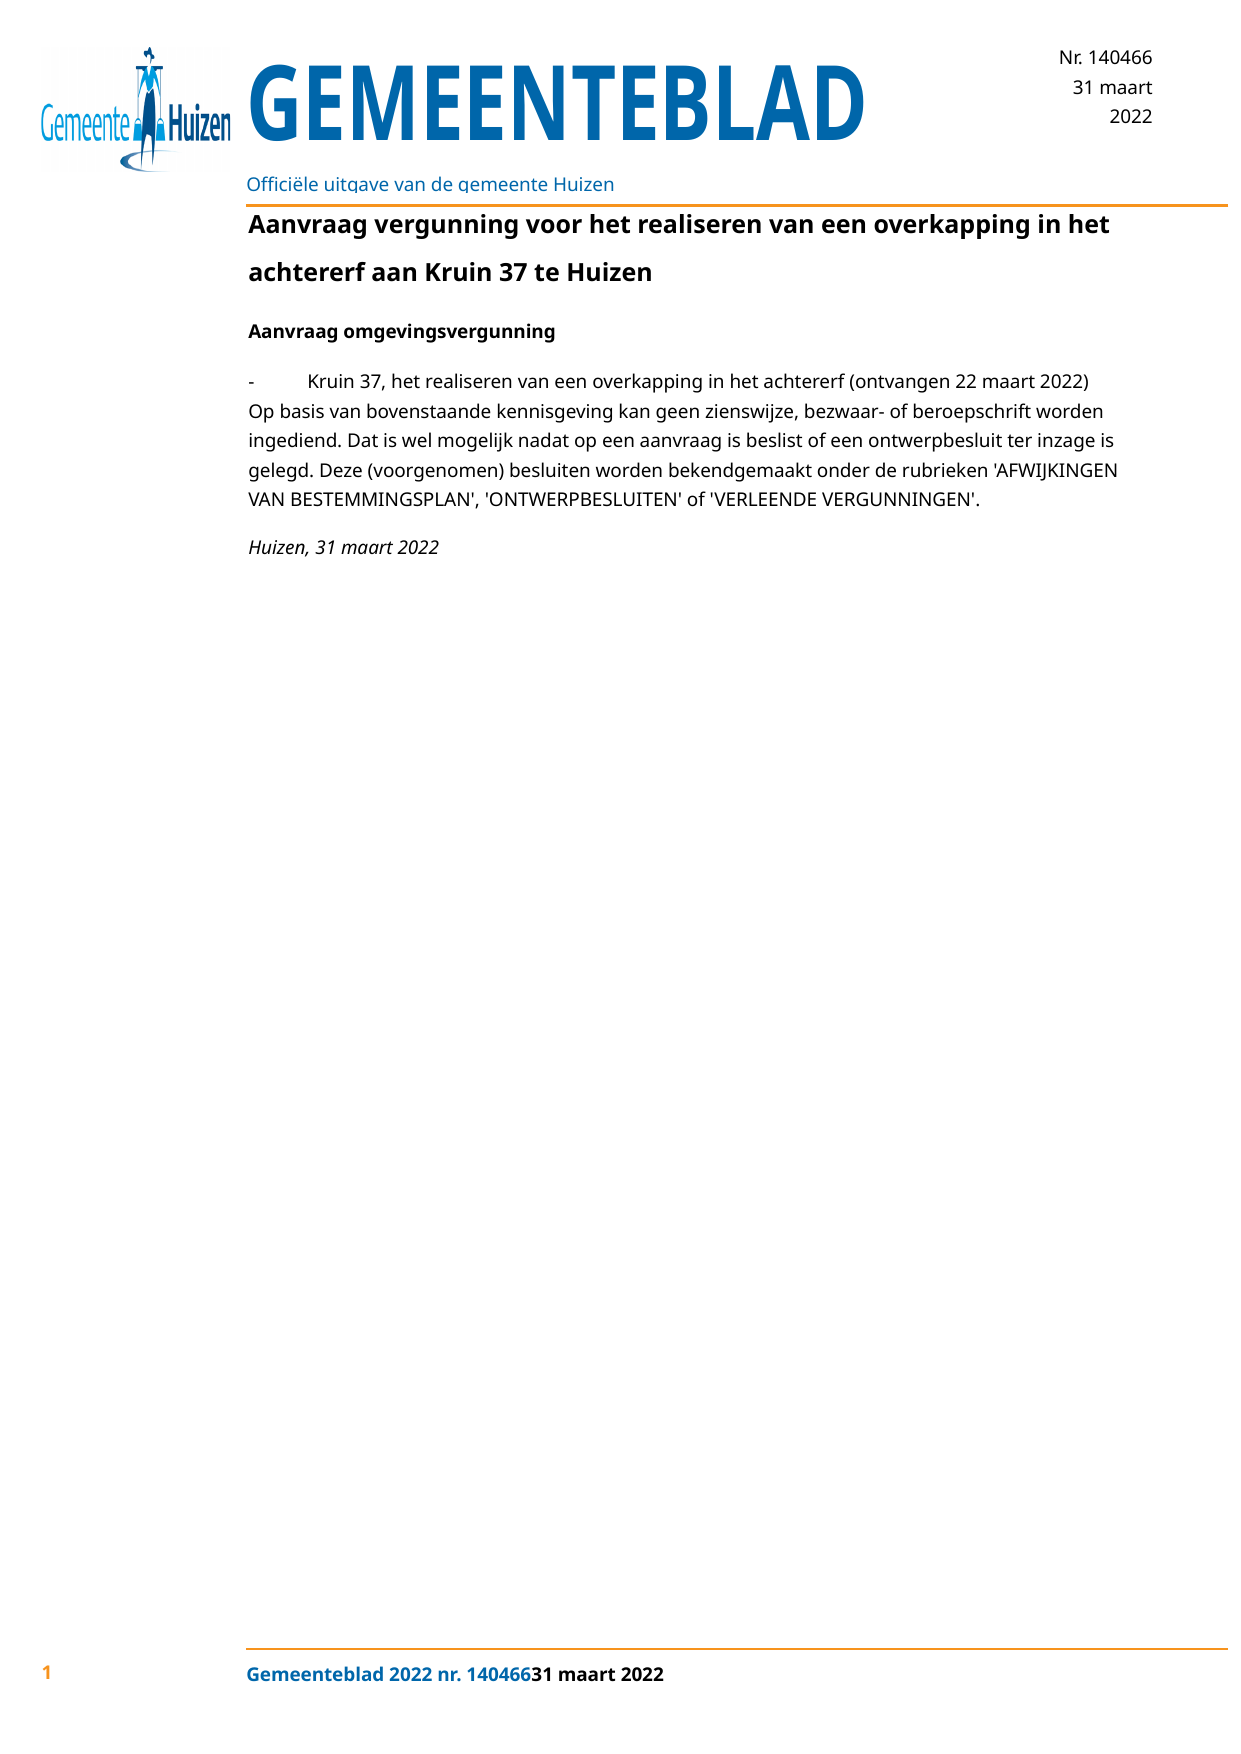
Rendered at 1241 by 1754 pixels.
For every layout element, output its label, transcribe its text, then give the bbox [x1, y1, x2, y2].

text Aanvraag vergunning voor het realiseren van een overkapping in het achtererf aan Kruin 37 te Huizen [248, 207, 1152, 288]
text Aanvraag omgevingsvergunning [248, 318, 1152, 344]
text Huizen, 31 maart 2022 [248, 534, 1152, 560]
text Op basis van bovenstaande kennisgeving kan geen zienswijze, bezwaar- of beroepschrift worden ingediend. Dat is wel mogelijk nadat op een aanvraag is beslist of een ontwerpbesluit ter inzage is gelegd. Deze (voorgenomen) besluiten worden bekendgemaakt onder de rubrieken 'AFWIJKINGEN VAN BESTEMMINGSPLAN', 'ONTWERPBESLUITEN' of 'VERLEENDE VERGUNNINGEN'. [248, 398, 1152, 512]
picture [41, 47, 231, 172]
list Kruin 37, het realiseren van een overkapping in het achtererf (ontvangen 22 maart 2022) [248, 368, 1152, 394]
